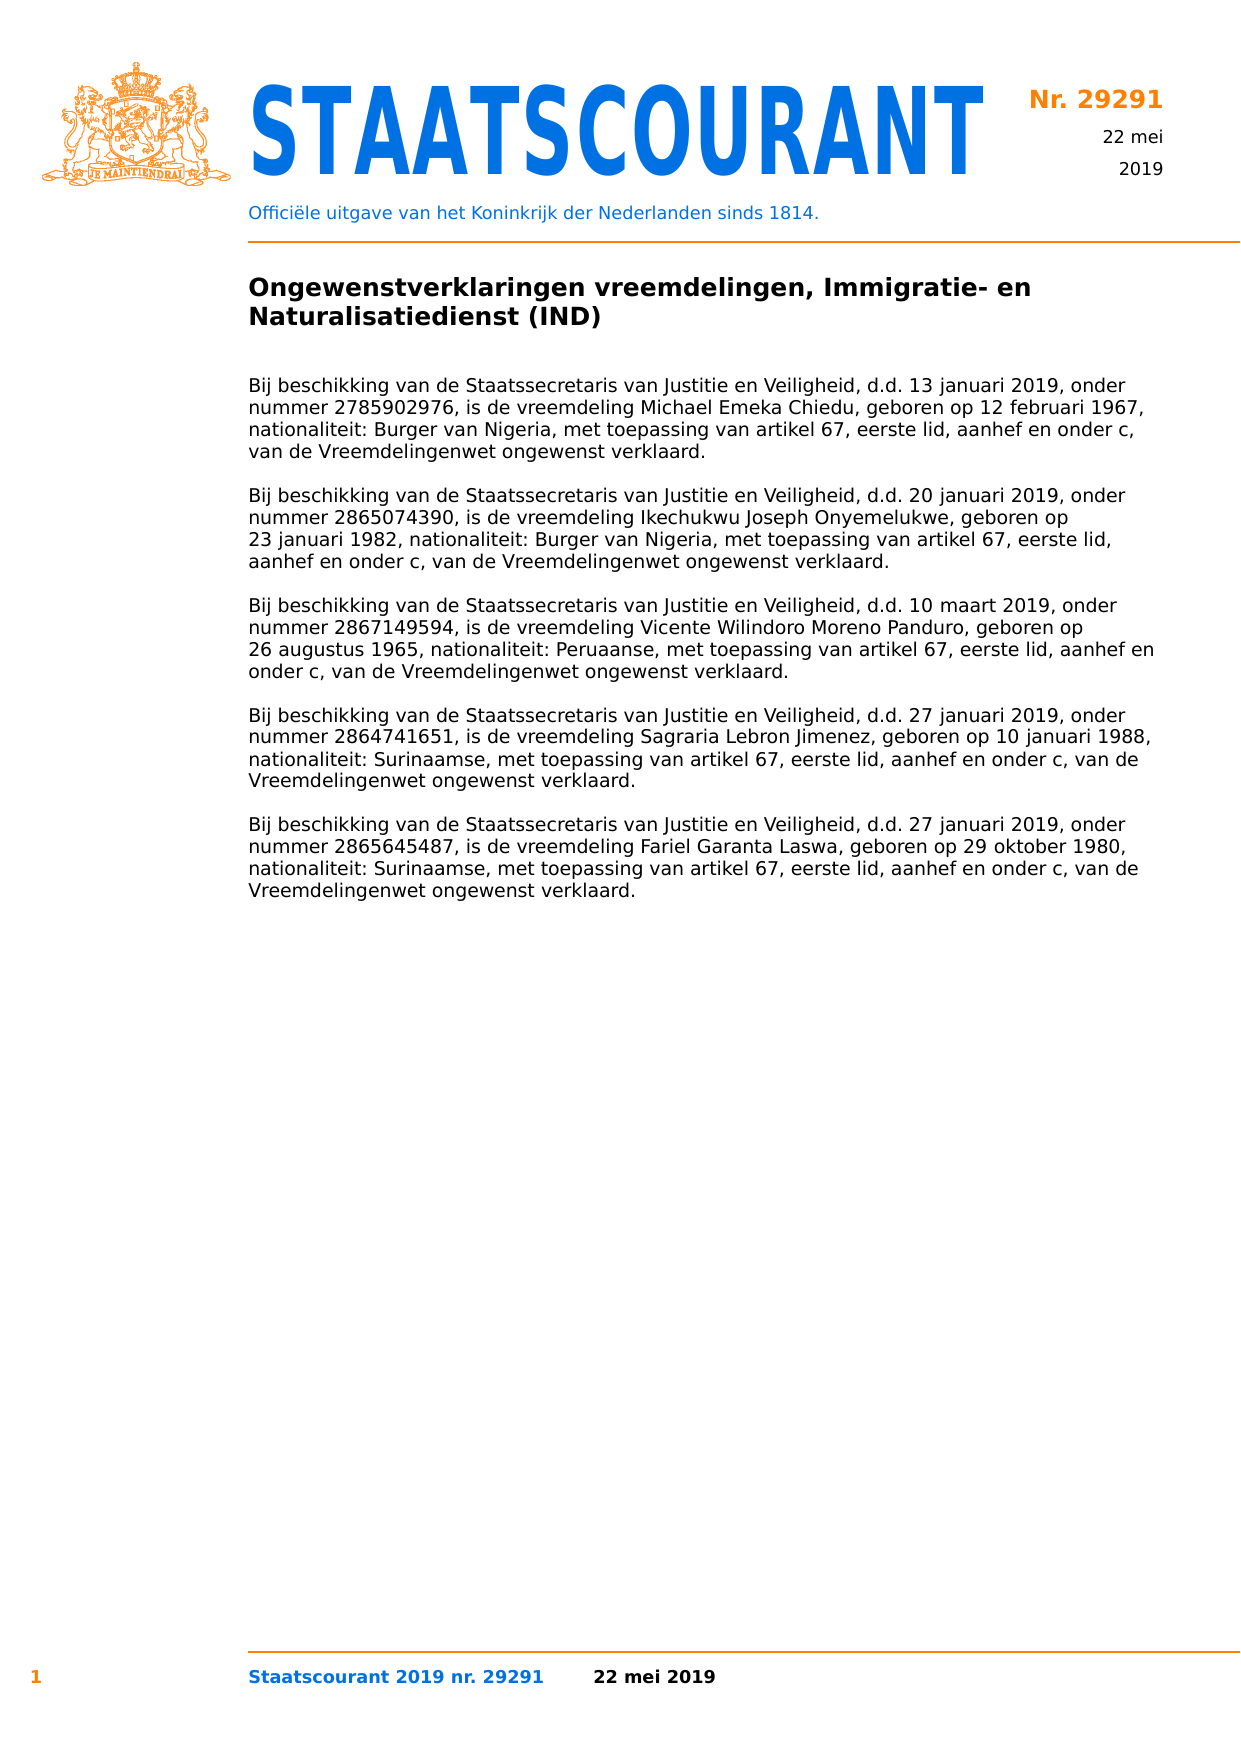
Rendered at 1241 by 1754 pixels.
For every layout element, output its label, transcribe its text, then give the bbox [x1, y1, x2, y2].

table_cell Officiële uitgave van het Koninkrijk der Nederlanden sinds 1814. [248, 203, 1240, 241]
table_header Nr. 29291 [998, 62, 1240, 121]
text Bij beschikking van de Staatssecretaris van Justitie en Veiligheid, d.d. 10 maart 2019, onder nummer 2867149594, is de vreemdeling Vicente Wilindoro Moreno Panduro, geboren op 26 augustus 1965, nationaliteit: Peruaanse, met toepassing van artikel 67, eerste lid, aanhef en onder c, van de Vreemdelingenwet ongewenst verklaard. [248, 595, 1163, 683]
text Bij beschikking van de Staatssecretaris van Justitie en Veiligheid, d.d. 20 januari 2019, onder nummer 2865074390, is de vreemdeling Ikechukwu Joseph Onyemelukwe, geboren op 23 januari 1982, nationaliteit: Burger van Nigeria, met toepassing van artikel 67, eerste lid, aanhef en onder c, van de Vreemdelingenwet ongewenst verklaard. [248, 485, 1163, 573]
table_header [25, 62, 248, 241]
picture [41, 62, 231, 186]
text Bij beschikking van de Staatssecretaris van Justitie en Veiligheid, d.d. 27 januari 2019, onder nummer 2864741651, is de vreemdeling Sagraria Lebron Jimenez, geboren op 10 januari 1988, nationaliteit: Surinaamse, met toepassing van artikel 67, eerste lid, aanhef en onder c, van de Vreemdelingenwet ongewenst verklaard. [248, 704, 1163, 792]
subtitle Ongewenstverklaringen vreemdelingen, Immigratie- en Naturalisatiedienst (IND) [248, 273, 1163, 331]
table_header STAATSCOURANT [248, 62, 998, 203]
text Bij beschikking van de Staatssecretaris van Justitie en Veiligheid, d.d. 27 januari 2019, onder nummer 2865645487, is de vreemdeling Fariel Garanta Laswa, geboren op 29 oktober 1980, nationaliteit: Surinaamse, met toepassing van artikel 67, eerste lid, aanhef en onder c, van de Vreemdelingenwet ongewenst verklaard. [248, 814, 1163, 902]
table_cell 22 mei [998, 121, 1240, 153]
text Bij beschikking van de Staatssecretaris van Justitie en Veiligheid, d.d. 13 januari 2019, onder nummer 2785902976, is de vreemdeling Michael Emeka Chiedu, geboren op 12 februari 1967, nationaliteit: Burger van Nigeria, met toepassing van artikel 67, eerste lid, aanhef en onder c, van de Vreemdelingenwet ongewenst verklaard. [248, 375, 1163, 463]
table_cell 2019 [998, 153, 1240, 203]
